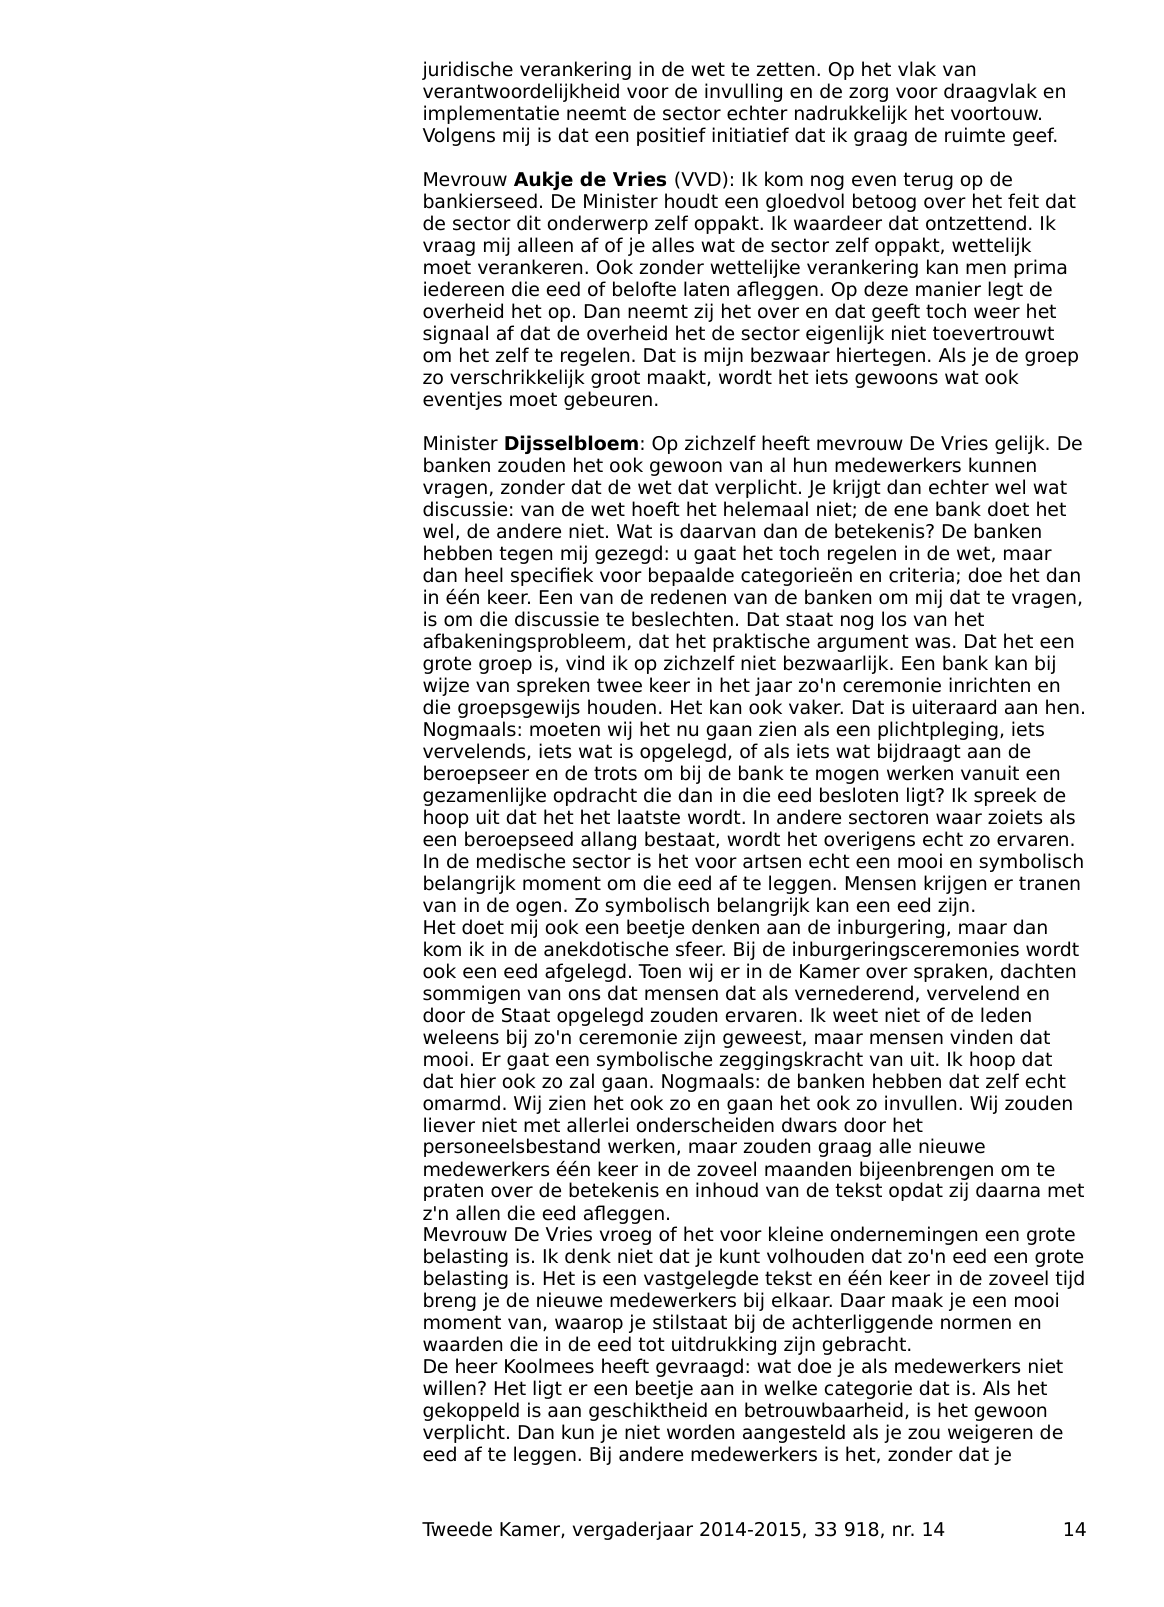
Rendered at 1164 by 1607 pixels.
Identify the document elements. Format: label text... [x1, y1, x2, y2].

text Nogmaals: moeten wij het nu gaan zien als een plichtpleging, iets vervelends, iets wat is opgelegd, of als iets wat bijdraagt aan de beroepseer en de trots om bij de bank te mogen werken vanuit een gezamenlijke opdracht die dan in die eed besloten ligt? Ik spreek de hoop uit dat het het laatste wordt. In andere sectoren waar zoiets als een beroepseed allang bestaat, wordt het overigens echt zo ervaren. In de medische sector is het voor artsen echt een mooi en symbolisch belangrijk moment om die eed af te leggen. Mensen krijgen er tranen van in de ogen. Zo symbolisch belangrijk kan een eed zijn. [422, 719, 1087, 917]
text Mevrouw Aukje de Vries (VVD): Ik kom nog even terug op de bankierseed. De Minister houdt een gloedvol betoog over het feit dat de sector dit onderwerp zelf oppakt. Ik waardeer dat ontzettend. Ik vraag mij alleen af of je alles wat de sector zelf oppakt, wettelijk moet verankeren. Ook zonder wettelijke verankering kan men prima iedereen die eed of belofte laten afleggen. Op deze manier legt de overheid het op. Dan neemt zij het over en dat geeft toch weer het signaal af dat de overheid het de sector eigenlijk niet toevertrouwt om het zelf te regelen. Dat is mijn bezwaar hiertegen. Als je de groep zo verschrikkelijk groot maakt, wordt het iets gewoons wat ook eventjes moet gebeuren. [422, 169, 1087, 411]
text Minister Dijsselbloem: Op zichzelf heeft mevrouw De Vries gelijk. De banken zouden het ook gewoon van al hun medewerkers kunnen vragen, zonder dat de wet dat verplicht. Je krijgt dan echter wel wat discussie: van de wet hoeft het helemaal niet; de ene bank doet het wel, de andere niet. Wat is daarvan dan de betekenis? De banken hebben tegen mij gezegd: u gaat het toch regelen in de wet, maar dan heel specifiek voor bepaalde categorieën en criteria; doe het dan in één keer. Een van de redenen van de banken om mij dat te vragen, is om die discussie te beslechten. Dat staat nog los van het afbakeningsprobleem, dat het praktische argument was. Dat het een grote groep is, vind ik op zichzelf niet bezwaarlijk. Een bank kan bij wijze van spreken twee keer in het jaar zo'n ceremonie inrichten en die groepsgewijs houden. Het kan ook vaker. Dat is uiteraard aan hen. [422, 433, 1087, 719]
text Mevrouw De Vries vroeg of het voor kleine ondernemingen een grote belasting is. Ik denk niet dat je kunt volhouden dat zo'n eed een grote belasting is. Het is een vastgelegde tekst en één keer in de zoveel tijd breng je de nieuwe medewerkers bij elkaar. Daar maak je een mooi moment van, waarop je stilstaat bij de achterliggende normen en waarden die in de eed tot uitdrukking zijn gebracht. [422, 1224, 1087, 1356]
text Het doet mij ook een beetje denken aan de inburgering, maar dan kom ik in de anekdotische sfeer. Bij de inburgeringsceremonies wordt ook een eed afgelegd. Toen wij er in de Kamer over spraken, dachten sommigen van ons dat mensen dat als vernederend, vervelend en door de Staat opgelegd zouden ervaren. Ik weet niet of de leden weleens bij zo'n ceremonie zijn geweest, maar mensen vinden dat mooi. Er gaat een symbolische zeggingskracht van uit. Ik hoop dat dat hier ook zo zal gaan. Nogmaals: de banken hebben dat zelf echt omarmd. Wij zien het ook zo en gaan het ook zo invullen. Wij zouden liever niet met allerlei onderscheiden dwars door het personeelsbestand werken, maar zouden graag alle nieuwe medewerkers één keer in de zoveel maanden bijeenbrengen om te praten over de betekenis en inhoud van de tekst opdat zij daarna met z'n allen die eed afleggen. [422, 917, 1087, 1224]
text juridische verankering in de wet te zetten. Op het vlak van verantwoordelijkheid voor de invulling en de zorg voor draagvlak en implementatie neemt de sector echter nadrukkelijk het voortouw. Volgens mij is dat een positief initiatief dat ik graag de ruimte geef. [422, 59, 1087, 147]
text De heer Koolmees heeft gevraagd: wat doe je als medewerkers niet willen? Het ligt er een beetje aan in welke categorie dat is. Als het gekoppeld is aan geschiktheid en betrouwbaarheid, is het gewoon verplicht. Dan kun je niet worden aangesteld als je zou weigeren de eed af te leggen. Bij andere medewerkers is het, zonder dat je [422, 1356, 1087, 1466]
